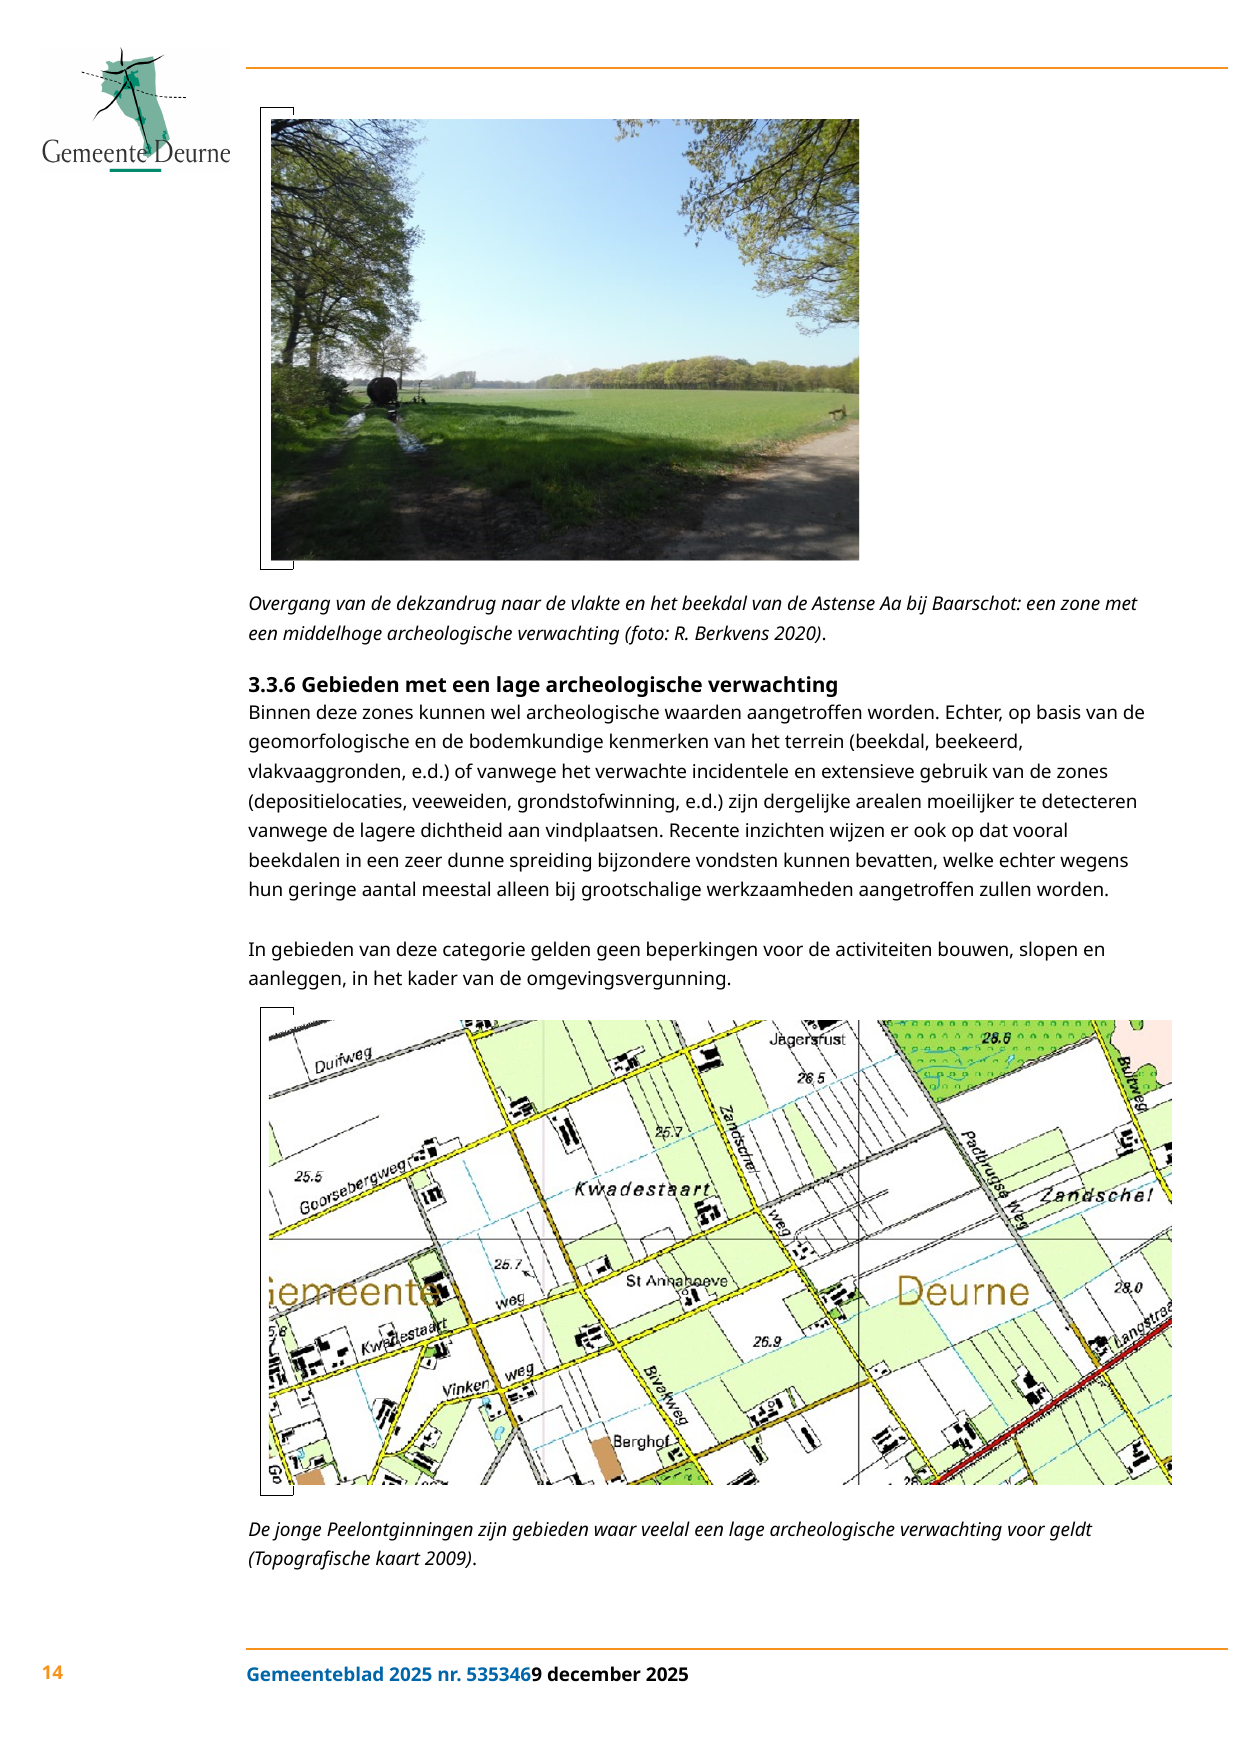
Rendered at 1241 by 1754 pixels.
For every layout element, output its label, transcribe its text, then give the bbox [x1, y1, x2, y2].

picture [268, 1015, 1173, 1486]
text Overgang van de dekzandrug naar de vlakte en het beekdal van de Astense Aa bij Baarschot: een zone met een middelhoge archeologische verwachting (foto: R. Berkvens 2020). [248, 591, 1152, 646]
text In gebieden van deze categorie gelden geen beperkingen voor de activiteiten bouwen, slopen en aanleggen, in het kader van de omgevingsvergunning. [248, 936, 1152, 991]
picture [41, 47, 231, 172]
text 3.3.6 Gebieden met een lage archeologische verwachting [248, 671, 1152, 699]
text Binnen deze zones kunnen wel archeologische waarden aangetroffen worden. Echter, op basis van de geomorfologische en de bodemkundige kenmerken van het terrein (beekdal, beekeerd, vlakvaaggronden, e.d.) of vanwege het verwachte incidentele en extensieve gebruik van de zones (depositielocaties, veeweiden, grondstofwinning, e.d.) zijn dergelijke arealen moeilijker te detecteren vanwege de lagere dichtheid aan vindplaatsen. Recente inzichten wijzen er ook op dat vooral beekdalen in een zeer dunne spreiding bijzondere vondsten kunnen bevatten, welke echter wegens hun geringe aantal meestal alleen bij grootschalige werkzaamheden aangetroffen zullen worden. [248, 699, 1152, 902]
picture [268, 115, 860, 561]
text De jonge Peelontginningen zijn gebieden waar veelal een lage archeologische verwachting voor geldt (Topografische kaart 2009). [248, 1516, 1152, 1571]
